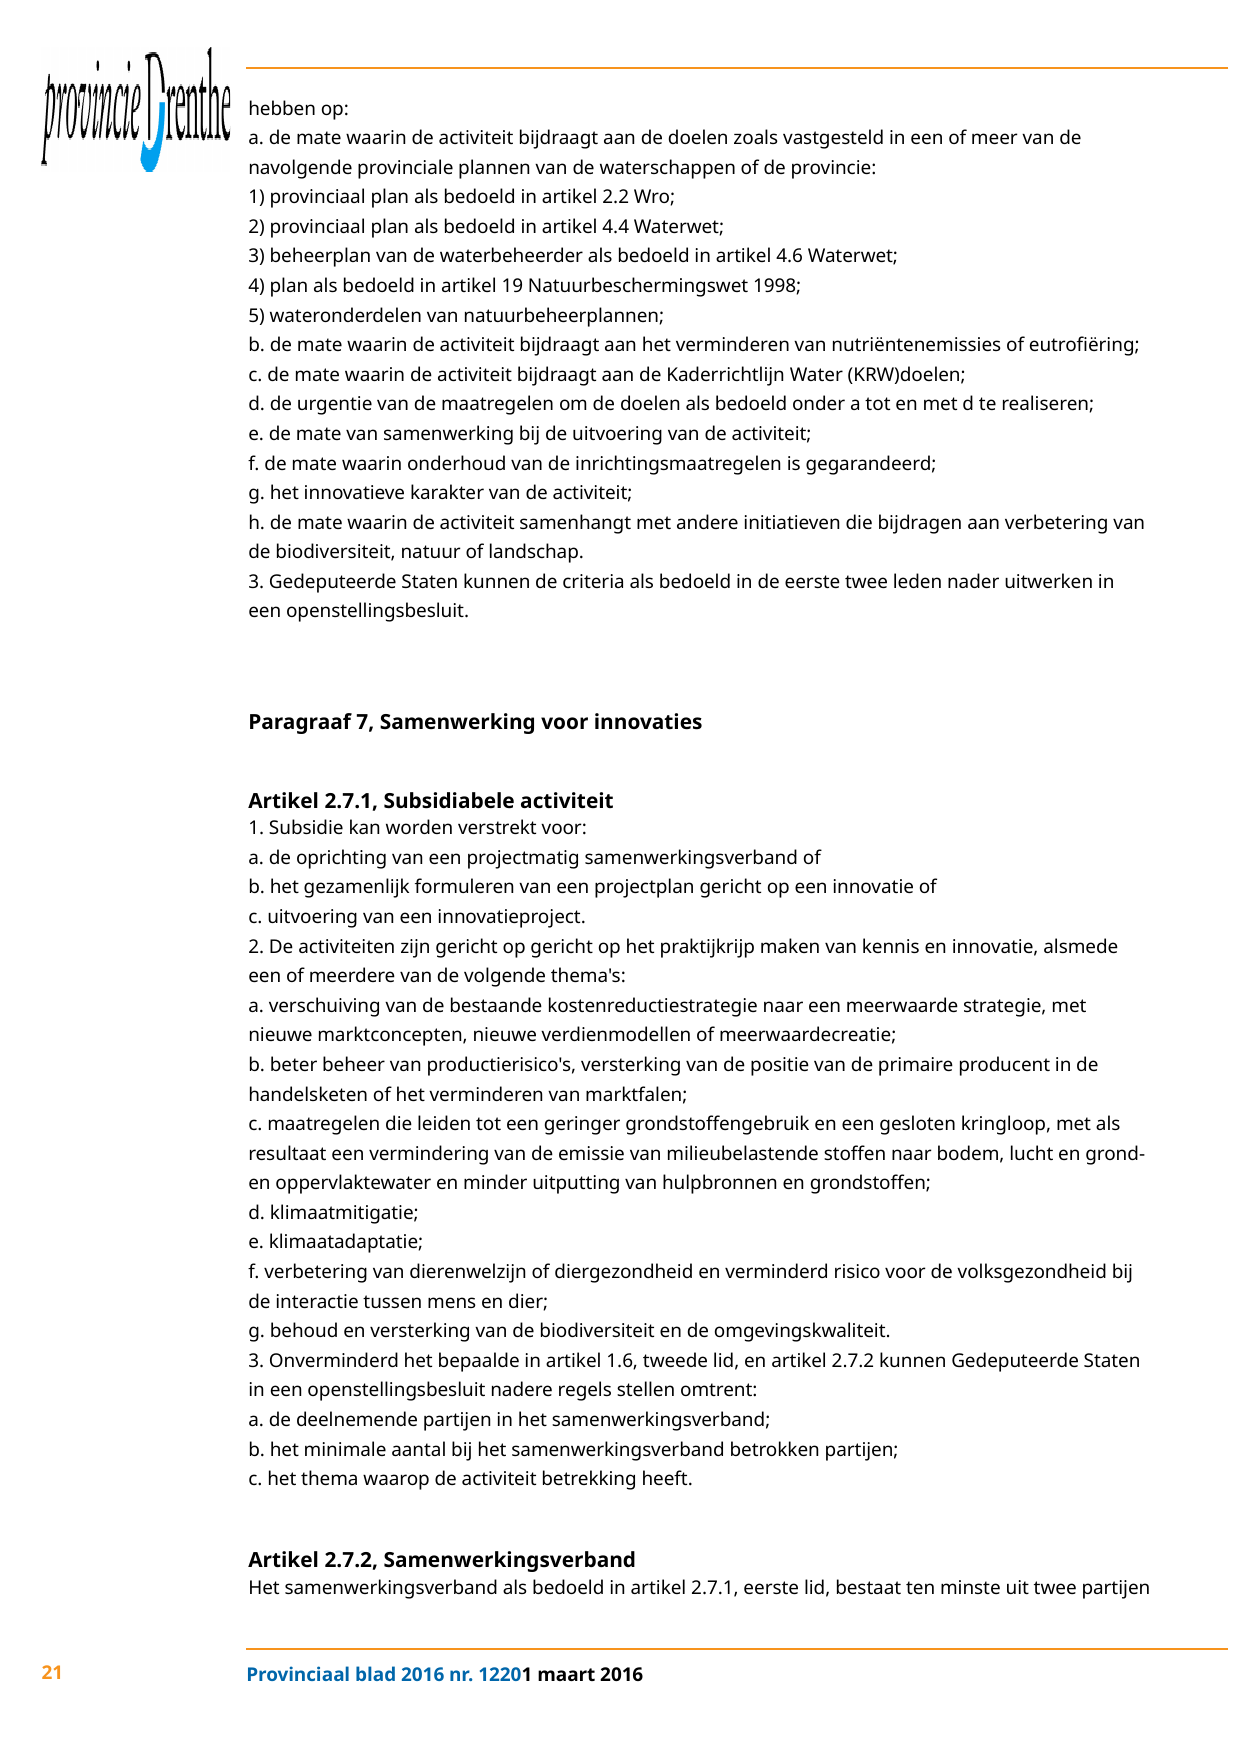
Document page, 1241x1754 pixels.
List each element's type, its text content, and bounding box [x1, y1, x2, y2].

text 1. Subsidie kan worden verstrekt voor: [248, 814, 1152, 840]
picture [41, 47, 231, 172]
text a. de deelnemende partijen in het samenwerkingsverband; [248, 1406, 1152, 1432]
text 2) provinciaal plan als bedoeld in artikel 4.4 Waterwet; [248, 213, 1152, 239]
text c. uitvoering van een innovatieproject. [248, 903, 1152, 929]
text c. maatregelen die leiden tot een geringer grondstoffengebruik en een gesloten kringloop, met als resultaat een vermindering van de emissie van milieubelastende stoffen naar bodem, lucht en grond- en oppervlaktewater en minder uitputting van hulpbronnen en grondstoffen; [248, 1110, 1152, 1195]
text e. klimaatadaptatie; [248, 1229, 1152, 1254]
text e. de mate van samenwerking bij de uitvoering van de activiteit; [248, 420, 1152, 446]
text Paragraaf 7, Samenwerking voor innovaties [248, 707, 1152, 736]
text b. de mate waarin de activiteit bijdraagt aan het verminderen van nutriëntenemissies of eutrofiëring; [248, 331, 1152, 357]
text 3. Onverminderd het bepaalde in artikel 1.6, tweede lid, en artikel 2.7.2 kunnen Gedeputeerde Staten in een openstellingsbesluit nadere regels stellen omtrent: [248, 1347, 1152, 1402]
text Artikel 2.7.2, Samenwerkingsverband [248, 1545, 1152, 1574]
text g. behoud en versterking van de biodiversiteit en de omgevingskwaliteit. [248, 1317, 1152, 1343]
text 3) beheerplan van de waterbeheerder als bedoeld in artikel 4.6 Waterwet; [248, 243, 1152, 268]
text 4) plan als bedoeld in artikel 19 Natuurbeschermingswet 1998; [248, 272, 1152, 298]
text 1) provinciaal plan als bedoeld in artikel 2.2 Wro; [248, 183, 1152, 209]
text c. de mate waarin de activiteit bijdraagt aan de Kaderrichtlijn Water (KRW)doelen; [248, 361, 1152, 387]
text c. het thema waarop de activiteit betrekking heeft. [248, 1465, 1152, 1491]
text a. de oprichting van een projectmatig samenwerkingsverband of [248, 844, 1152, 870]
text a. de mate waarin de activiteit bijdraagt aan de doelen zoals vastgesteld in een of meer van de navolgende provinciale plannen van de waterschappen of de provincie: [248, 124, 1152, 180]
text a. verschuiving van de bestaande kostenreductiestrategie naar een meerwaarde strategie, met nieuwe marktconcepten, nieuwe verdienmodellen of meerwaardecreatie; [248, 992, 1152, 1047]
text h. de mate waarin de activiteit samenhangt met andere initiatieven die bijdragen aan verbetering van de biodiversiteit, natuur of landschap. [248, 509, 1152, 564]
text 2. De activiteiten zijn gericht op gericht op het praktijkrijp maken van kennis en innovatie, alsmede een of meerdere van de volgende thema's: [248, 933, 1152, 988]
text hebben op: [248, 95, 1152, 121]
text b. het minimale aantal bij het samenwerkingsverband betrokken partijen; [248, 1436, 1152, 1462]
text g. het innovatieve karakter van de activiteit; [248, 479, 1152, 505]
text 3. Gedeputeerde Staten kunnen de criteria als bedoeld in de eerste twee leden nader uitwerken in een openstellingsbesluit. [248, 568, 1152, 623]
text Het samenwerkingsverband als bedoeld in artikel 2.7.1, eerste lid, bestaat ten minste uit twee partijen [248, 1574, 1152, 1599]
text f. verbetering van dierenwelzijn of diergezondheid en verminderd risico voor de volksgezondheid bij de interactie tussen mens en dier; [248, 1258, 1152, 1314]
text b. het gezamenlijk formuleren van een projectplan gericht op een innovatie of [248, 874, 1152, 899]
text d. klimaatmitigatie; [248, 1199, 1152, 1225]
text d. de urgentie van de maatregelen om de doelen als bedoeld onder a tot en met d te realiseren; [248, 391, 1152, 416]
text f. de mate waarin onderhoud van de inrichtingsmaatregelen is gegarandeerd; [248, 450, 1152, 476]
text Artikel 2.7.1, Subsidiabele activiteit [248, 786, 1152, 814]
text b. beter beheer van productierisico's, versterking van de positie van de primaire producent in de handelsketen of het verminderen van marktfalen; [248, 1051, 1152, 1107]
text 5) wateronderdelen van natuurbeheerplannen; [248, 302, 1152, 328]
